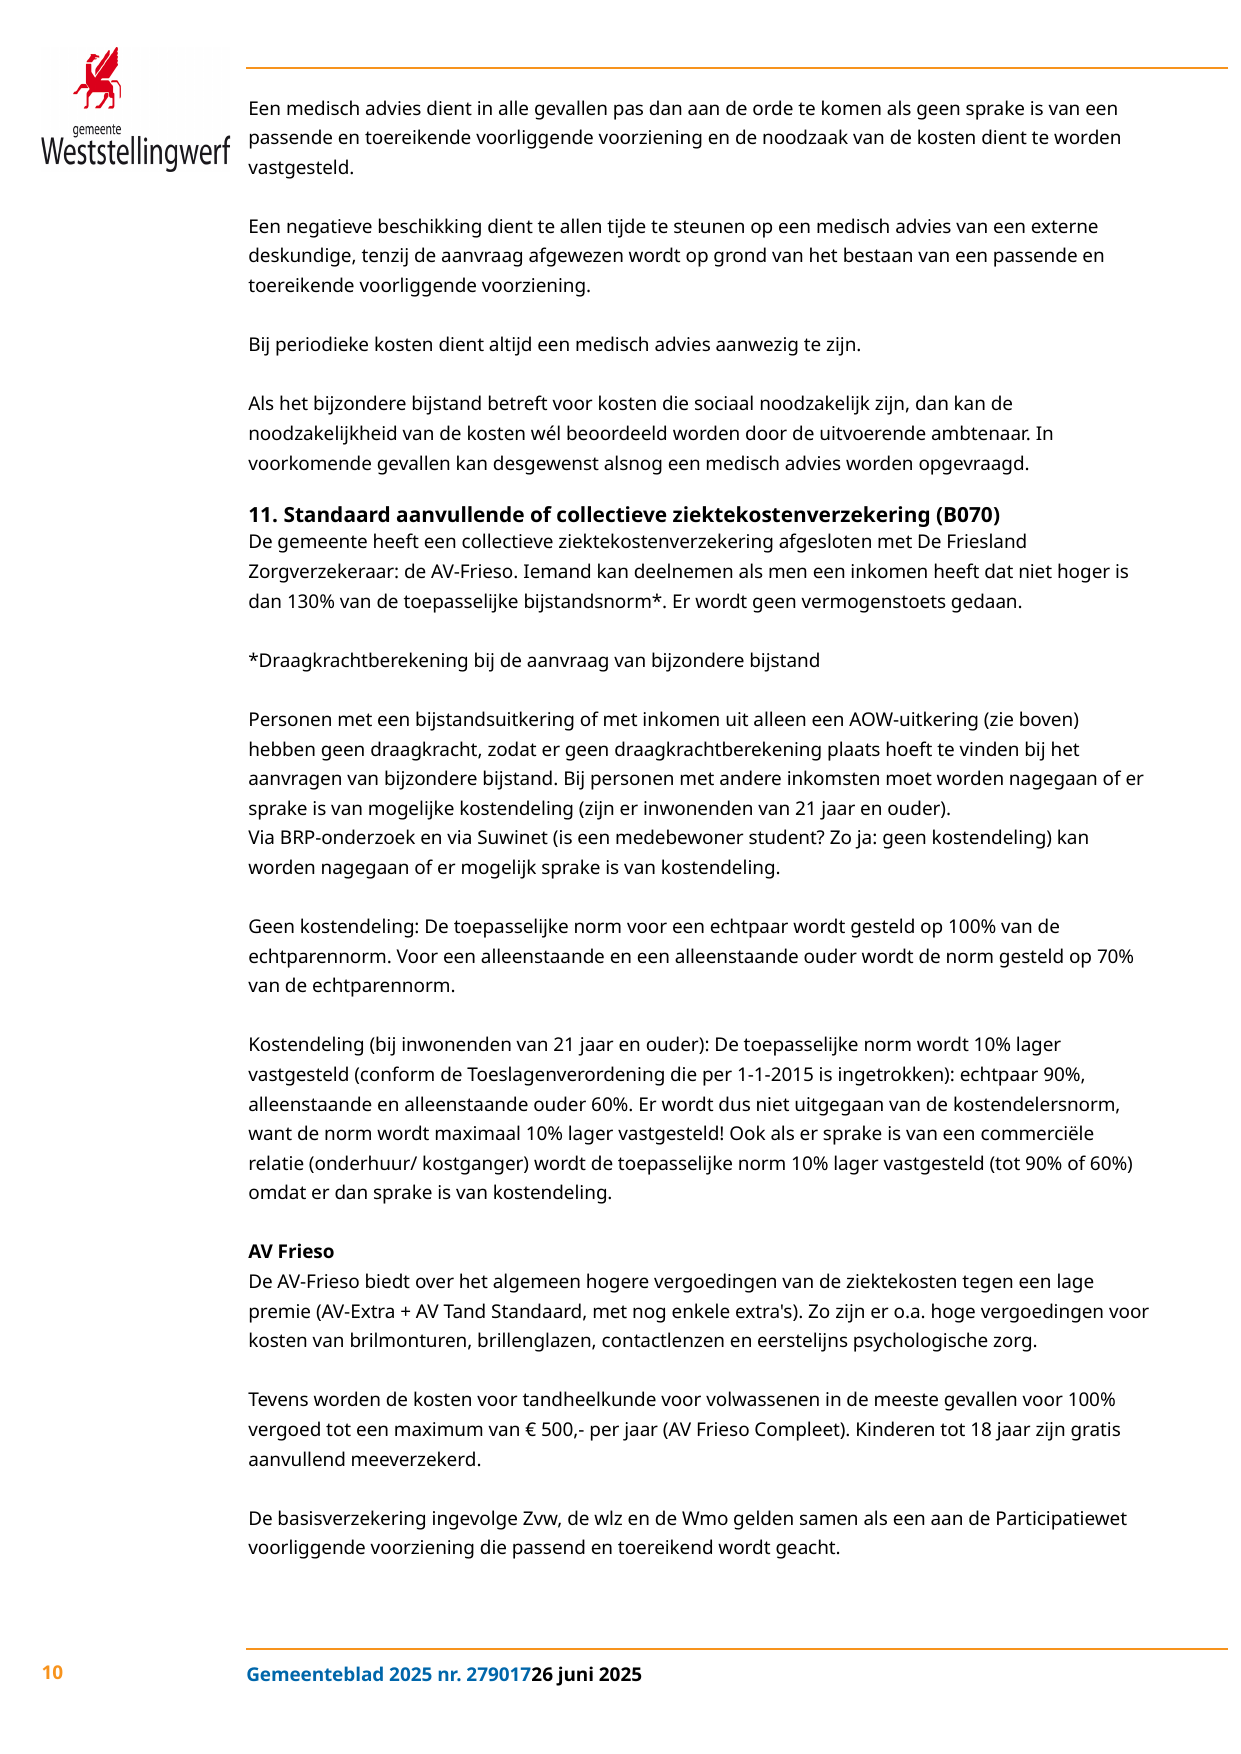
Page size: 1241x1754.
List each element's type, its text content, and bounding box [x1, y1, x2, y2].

text Via BRP-onderzoek en via Suwinet (is een medebewoner student? Zo ja: geen kostendeling) kan worden nagegaan of er mogelijk sprake is van kostendeling. [248, 824, 1152, 880]
text 11. Standaard aanvullende of collectieve ziektekostenverzekering (B070) [248, 500, 1152, 529]
text Geen kostendeling: De toepasselijke norm voor een echtpaar wordt gesteld op 100% van de echtparennorm. Voor een alleenstaande en een alleenstaande ouder wordt de norm gesteld op 70% van de echtparennorm. [248, 913, 1152, 998]
picture [41, 47, 231, 172]
text *Draagkrachtberekening bij de aanvraag van bijzondere bijstand [248, 647, 1152, 673]
text Bij periodieke kosten dient altijd een medisch advies aanwezig te zijn. [248, 331, 1152, 357]
text Als het bijzondere bijstand betreft voor kosten die sociaal noodzakelijk zijn, dan kan de noodzakelijkheid van de kosten wél beoordeeld worden door de uitvoerende ambtenaar. In voorkomende gevallen kan desgewenst alsnog een medisch advies worden opgevraagd. [248, 391, 1152, 476]
text Personen met een bijstandsuitkering of met inkomen uit alleen een AOW-uitkering (zie boven) hebben geen draagkracht, zodat er geen draagkrachtberekening plaats hoeft te vinden bij het aanvragen van bijzondere bijstand. Bij personen met andere inkomsten moet worden nagegaan of er sprake is van mogelijke kostendeling (zijn er inwonenden van 21 jaar en ouder). [248, 706, 1152, 821]
text AV Frieso [248, 1239, 1152, 1264]
text Kostendeling (bij inwonenden van 21 jaar en ouder): De toepasselijke norm wordt 10% lager vastgesteld (conform de Toeslagenverordening die per 1-1-2015 is ingetrokken): echtpaar 90%, alleenstaande en alleenstaande ouder 60%. Er wordt dus niet uitgegaan van de kostendelersnorm, want de norm wordt maximaal 10% lager vastgesteld! Ook als er sprake is van een commerciële relatie (onderhuur/ kostganger) wordt de toepasselijke norm 10% lager vastgesteld (tot 90% of 60%) omdat er dan sprake is van kostendeling. [248, 1032, 1152, 1205]
text De gemeente heeft een collectieve ziektekostenverzekering afgesloten met De Friesland Zorgverzekeraar: de AV-Frieso. Iemand kan deelnemen als men een inkomen heeft dat niet hoger is dan 130% van de toepasselijke bijstandsnorm*. Er wordt geen vermogenstoets gedaan. [248, 529, 1152, 613]
text Een negatieve beschikking dient te allen tijde te steunen op een medisch advies van een externe deskundige, tenzij de aanvraag afgewezen wordt op grond van het bestaan van een passende en toereikende voorliggende voorziening. [248, 213, 1152, 298]
text Een medisch advies dient in alle gevallen pas dan aan de orde te komen als geen sprake is van een passende en toereikende voorliggende voorziening en de noodzaak van de kosten dient te worden vastgesteld. [248, 95, 1152, 180]
text De basisverzekering ingevolge Zvw, de wlz en de Wmo gelden samen als een aan de Participatiewet voorliggende voorziening die passend en toereikend wordt geacht. [248, 1505, 1152, 1560]
text Tevens worden de kosten voor tandheelkunde voor volwassenen in de meeste gevallen voor 100% vergoed tot een maximum van € 500,- per jaar (AV Frieso Compleet). Kinderen tot 18 jaar zijn gratis aanvullend meeverzekerd. [248, 1387, 1152, 1471]
text De AV-Frieso biedt over het algemeen hogere vergoedingen van de ziektekosten tegen een lage premie (AV-Extra + AV Tand Standaard, met nog enkele extra's). Zo zijn er o.a. hoge vergoedingen voor kosten van brilmonturen, brillenglazen, contactlenzen en eerstelijns psychologische zorg. [248, 1268, 1152, 1353]
